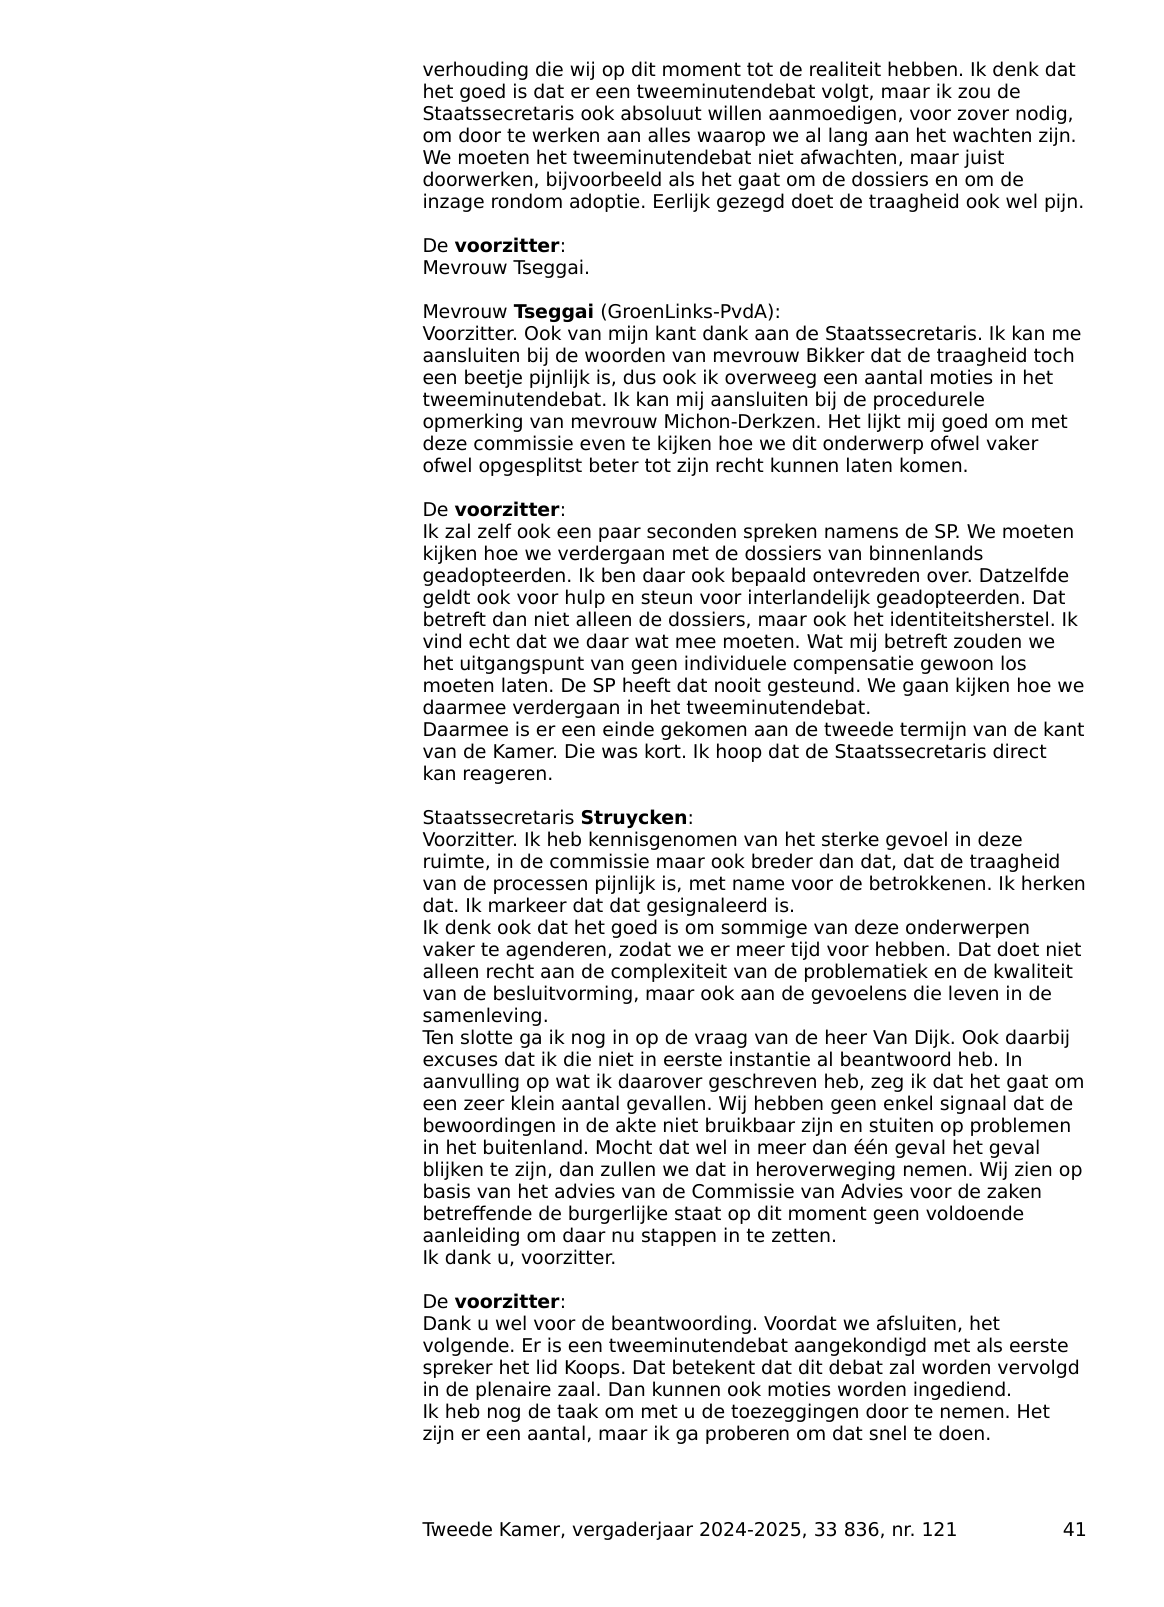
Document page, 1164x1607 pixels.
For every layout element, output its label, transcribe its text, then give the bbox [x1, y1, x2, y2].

text Mevrouw Tseggai (GroenLinks-PvdA): [422, 301, 1087, 323]
text Ten slotte ga ik nog in op de vraag van de heer Van Dijk. Ook daarbij excuses dat ik die niet in eerste instantie al beantwoord heb. In aanvulling op wat ik daarover geschreven heb, zeg ik dat het gaat om een zeer klein aantal gevallen. Wij hebben geen enkel signaal dat de bewoordingen in de akte niet bruikbaar zijn en stuiten op problemen in het buitenland. Mocht dat wel in meer dan één geval het geval blijken te zijn, dan zullen we dat in heroverweging nemen. Wij zien op basis van het advies van de Commissie van Advies voor de zaken betreffende de burgerlijke staat op dit moment geen voldoende aanleiding om daar nu stappen in te zetten. [422, 1027, 1087, 1247]
text Ik denk ook dat het goed is om sommige van deze onderwerpen vaker te agenderen, zodat we er meer tijd voor hebben. Dat doet niet alleen recht aan de complexiteit van de problematiek en de kwaliteit van de besluitvorming, maar ook aan de gevoelens die leven in de samenleving. [422, 917, 1087, 1027]
text De voorzitter: [422, 499, 1087, 521]
text Dank u wel voor de beantwoording. Voordat we afsluiten, het volgende. Er is een tweeminutendebat aangekondigd met als eerste spreker het lid Koops. Dat betekent dat dit debat zal worden vervolgd in de plenaire zaal. Dan kunnen ook moties worden ingediend. [422, 1313, 1087, 1401]
text Voorzitter. Ook van mijn kant dank aan de Staatssecretaris. Ik kan me aansluiten bij de woorden van mevrouw Bikker dat de traagheid toch een beetje pijnlijk is, dus ook ik overweeg een aantal moties in het tweeminutendebat. Ik kan mij aansluiten bij de procedurele opmerking van mevrouw Michon-Derkzen. Het lijkt mij goed om met deze commissie even te kijken hoe we dit onderwerp ofwel vaker ofwel opgesplitst beter tot zijn recht kunnen laten komen. [422, 323, 1087, 477]
text Ik heb nog de taak om met u de toezeggingen door te nemen. Het zijn er een aantal, maar ik ga proberen om dat snel te doen. [422, 1401, 1087, 1445]
text Mevrouw Tseggai. [422, 257, 1087, 279]
text Ik dank u, voorzitter. [422, 1247, 1087, 1269]
text De voorzitter: [422, 235, 1087, 257]
text Ik zal zelf ook een paar seconden spreken namens de SP. We moeten kijken hoe we verdergaan met de dossiers van binnenlands geadopteerden. Ik ben daar ook bepaald ontevreden over. Datzelfde geldt ook voor hulp en steun voor interlandelijk geadopteerden. Dat betreft dan niet alleen de dossiers, maar ook het identiteitsherstel. Ik vind echt dat we daar wat mee moeten. Wat mij betreft zouden we het uitgangspunt van geen individuele compensatie gewoon los moeten laten. De SP heeft dat nooit gesteund. We gaan kijken hoe we daarmee verdergaan in het tweeminutendebat. [422, 521, 1087, 719]
text Staatssecretaris Struycken: [422, 807, 1087, 829]
text Daarmee is er een einde gekomen aan de tweede termijn van de kant van de Kamer. Die was kort. Ik hoop dat de Staatssecretaris direct kan reageren. [422, 719, 1087, 785]
text verhouding die wij op dit moment tot de realiteit hebben. Ik denk dat het goed is dat er een tweeminutendebat volgt, maar ik zou de Staatssecretaris ook absoluut willen aanmoedigen, voor zover nodig, om door te werken aan alles waarop we al lang aan het wachten zijn. We moeten het tweeminutendebat niet afwachten, maar juist doorwerken, bijvoorbeeld als het gaat om de dossiers en om de inzage rondom adoptie. Eerlijk gezegd doet de traagheid ook wel pijn. [422, 59, 1087, 213]
text De voorzitter: [422, 1291, 1087, 1313]
text Voorzitter. Ik heb kennisgenomen van het sterke gevoel in deze ruimte, in de commissie maar ook breder dan dat, dat de traagheid van de processen pijnlijk is, met name voor de betrokkenen. Ik herken dat. Ik markeer dat dat gesignaleerd is. [422, 829, 1087, 917]
